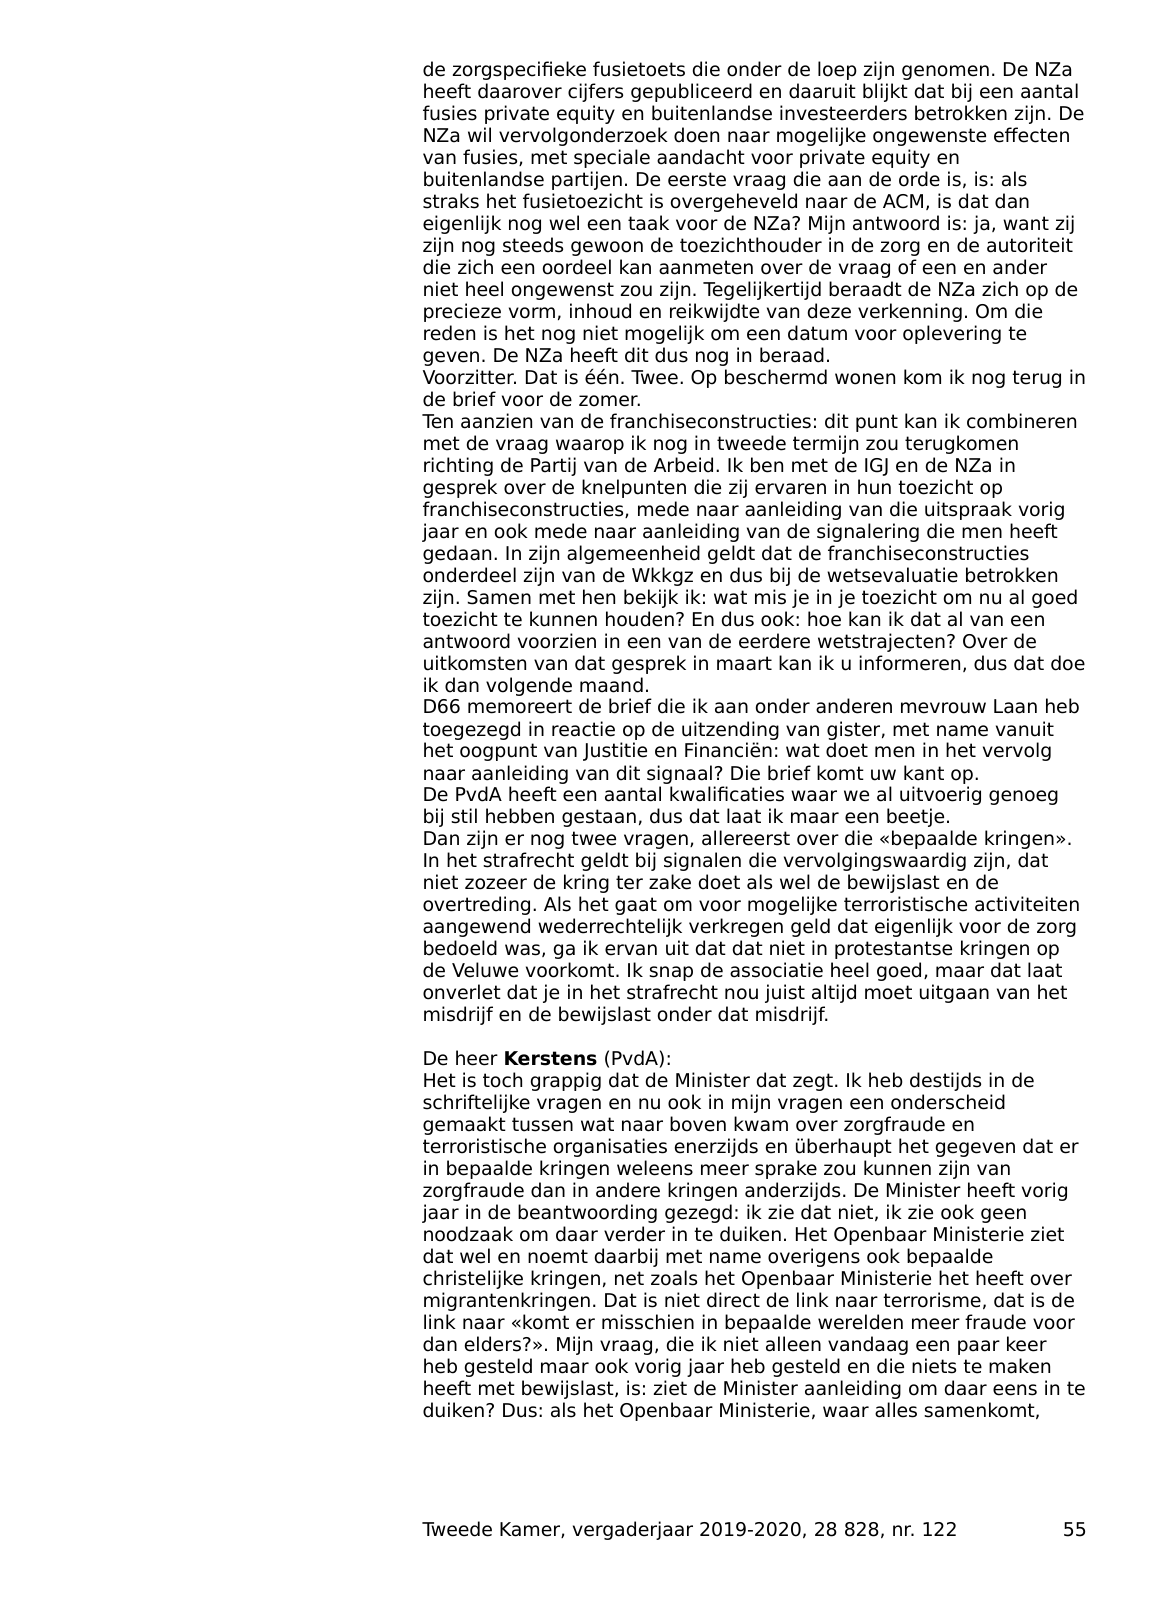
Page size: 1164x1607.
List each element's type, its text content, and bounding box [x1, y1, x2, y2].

text De PvdA heeft een aantal kwalificaties waar we al uitvoerig genoeg bij stil hebben gestaan, dus dat laat ik maar een beetje. [422, 784, 1087, 828]
text de zorgspecifieke fusietoets die onder de loep zijn genomen. De NZa heeft daarover cijfers gepubliceerd en daaruit blijkt dat bij een aantal fusies private equity en buitenlandse investeerders betrokken zijn. De NZa wil vervolgonderzoek doen naar mogelijke ongewenste effecten van fusies, met speciale aandacht voor private equity en buitenlandse partijen. De eerste vraag die aan de orde is, is: als straks het fusietoezicht is overgeheveld naar de ACM, is dat dan eigenlijk nog wel een taak voor de NZa? Mijn antwoord is: ja, want zij zijn nog steeds gewoon de toezichthouder in de zorg en de autoriteit die zich een oordeel kan aanmeten over de vraag of een en ander niet heel ongewenst zou zijn. Tegelijkertijd beraadt de NZa zich op de precieze vorm, inhoud en reikwijdte van deze verkenning. Om die reden is het nog niet mogelijk om een datum voor oplevering te geven. De NZa heeft dit dus nog in beraad. [422, 59, 1087, 367]
text Het is toch grappig dat de Minister dat zegt. Ik heb destijds in de schriftelijke vragen en nu ook in mijn vragen een onderscheid gemaakt tussen wat naar boven kwam over zorgfraude en terroristische organisaties enerzijds en überhaupt het gegeven dat er in bepaalde kringen weleens meer sprake zou kunnen zijn van zorgfraude dan in andere kringen anderzijds. De Minister heeft vorig jaar in de beantwoording gezegd: ik zie dat niet, ik zie ook geen noodzaak om daar verder in te duiken. Het Openbaar Ministerie ziet dat wel en noemt daarbij met name overigens ook bepaalde christelijke kringen, net zoals het Openbaar Ministerie het heeft over migrantenkringen. Dat is niet direct de link naar terrorisme, dat is de link naar «komt er misschien in bepaalde werelden meer fraude voor dan elders?». Mijn vraag, die ik niet alleen vandaag een paar keer heb gesteld maar ook vorig jaar heb gesteld en die niets te maken heeft met bewijslast, is: ziet de Minister aanleiding om daar eens in te duiken? Dus: als het Openbaar Ministerie, waar alles samenkomt, [422, 1070, 1087, 1422]
text D66 memoreert de brief die ik aan onder anderen mevrouw Laan heb toegezegd in reactie op de uitzending van gister, met name vanuit het oogpunt van Justitie en Financiën: wat doet men in het vervolg naar aanleiding van dit signaal? Die brief komt uw kant op. [422, 696, 1087, 784]
text Dan zijn er nog twee vragen, allereerst over die «bepaalde kringen». In het strafrecht geldt bij signalen die vervolgingswaardig zijn, dat niet zozeer de kring ter zake doet als wel de bewijslast en de overtreding. Als het gaat om voor mogelijke terroristische activiteiten aangewend wederrechtelijk verkregen geld dat eigenlijk voor de zorg bedoeld was, ga ik ervan uit dat dat niet in protestantse kringen op de Veluwe voorkomt. Ik snap de associatie heel goed, maar dat laat onverlet dat je in het strafrecht nou juist altijd moet uitgaan van het misdrijf en de bewijslast onder dat misdrijf. [422, 828, 1087, 1026]
text Ten aanzien van de franchiseconstructies: dit punt kan ik combineren met de vraag waarop ik nog in tweede termijn zou terugkomen richting de Partij van de Arbeid. Ik ben met de IGJ en de NZa in gesprek over de knelpunten die zij ervaren in hun toezicht op franchiseconstructies, mede naar aanleiding van die uitspraak vorig jaar en ook mede naar aanleiding van de signalering die men heeft gedaan. In zijn algemeenheid geldt dat de franchiseconstructies onderdeel zijn van de Wkkgz en dus bij de wetsevaluatie betrokken zijn. Samen met hen bekijk ik: wat mis je in je toezicht om nu al goed toezicht te kunnen houden? En dus ook: hoe kan ik dat al van een antwoord voorzien in een van de eerdere wetstrajecten? Over de uitkomsten van dat gesprek in maart kan ik u informeren, dus dat doe ik dan volgende maand. [422, 411, 1087, 696]
text Voorzitter. Dat is één. Twee. Op beschermd wonen kom ik nog terug in de brief voor de zomer. [422, 367, 1087, 411]
text De heer Kerstens (PvdA): [422, 1048, 1087, 1070]
